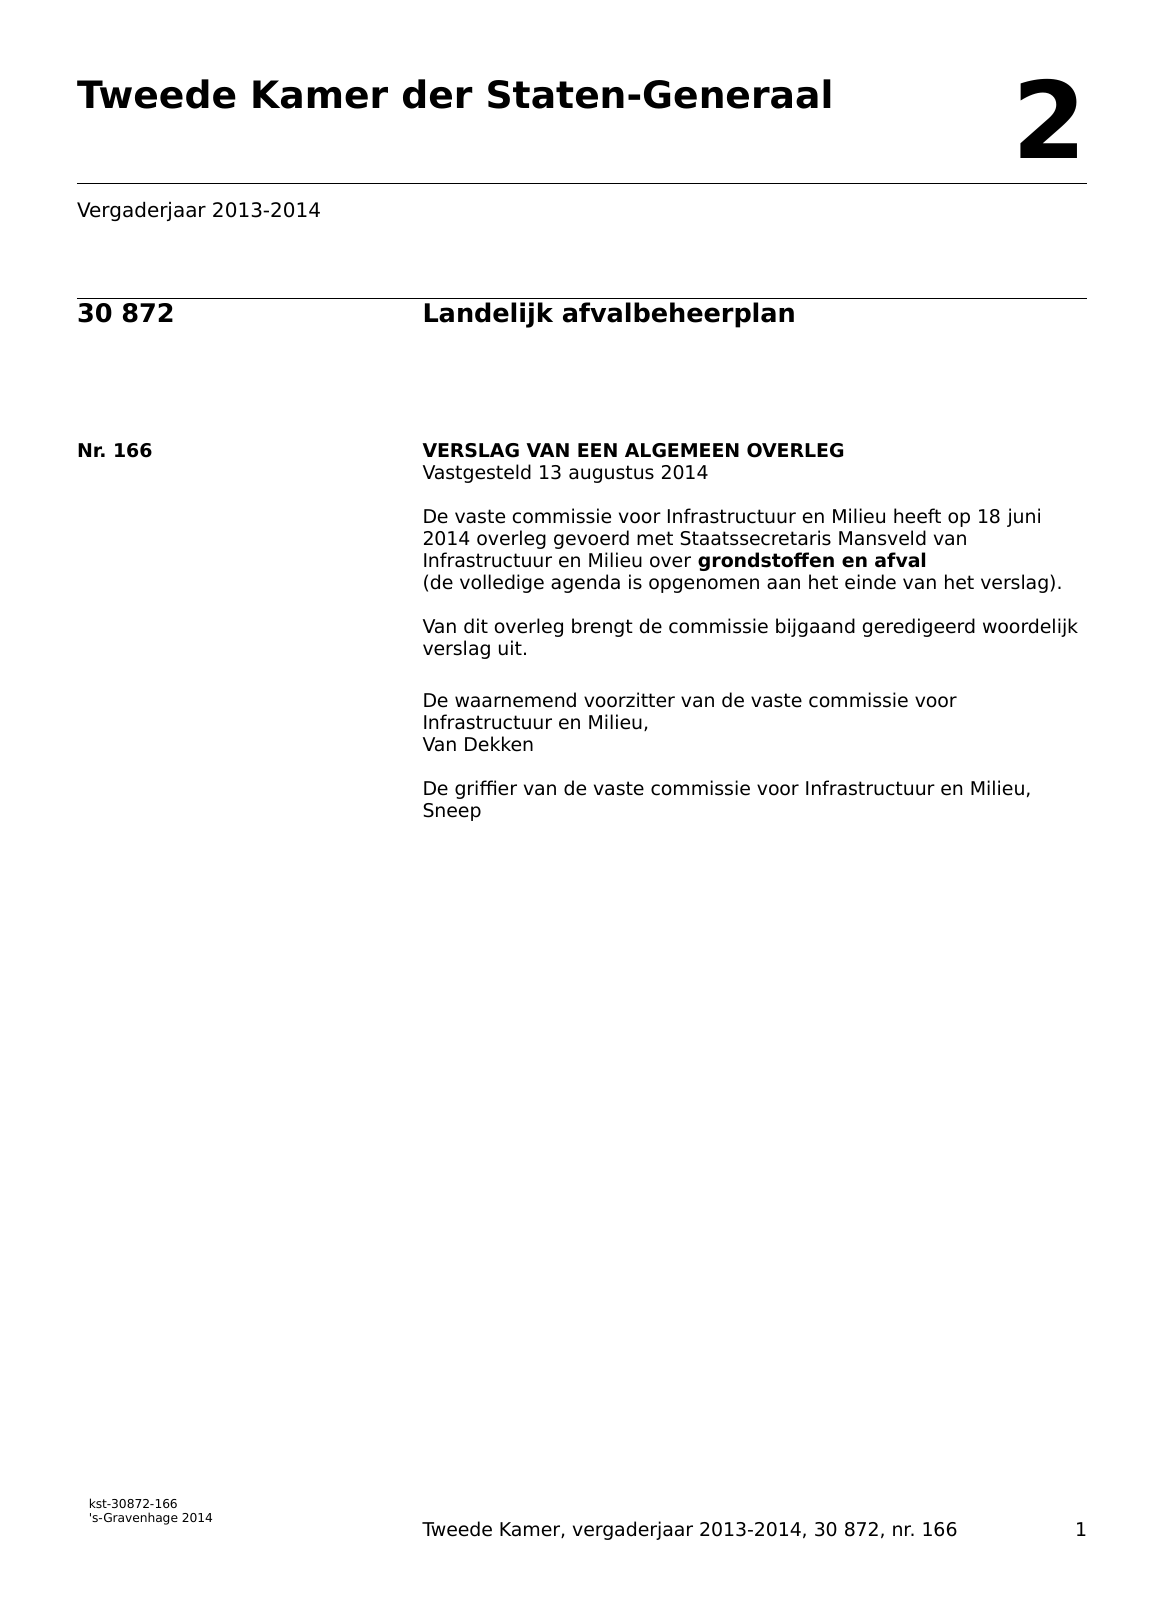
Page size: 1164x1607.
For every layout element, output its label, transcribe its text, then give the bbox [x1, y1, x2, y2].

text (de volledige agenda is opgenomen aan het einde van het verslag). [422, 572, 1087, 594]
text Vastgesteld 13 augustus 2014 [422, 462, 1087, 484]
text De waarnemend voorzitter van de vaste commissie voor Infrastructuur en Milieu, Van Dekken [422, 690, 1087, 756]
text Van dit overleg brengt de commissie bijgaand geredigeerd woordelijk verslag uit. [422, 616, 1087, 660]
text 's-Gravenhage 2014 [88, 1511, 323, 1525]
table_header Tweede Kamer der Staten-Generaal [77, 59, 886, 183]
text kst-30872-166 [88, 1497, 323, 1511]
subtitle 30 872 Landelijk afvalbeheerplan [77, 299, 1087, 329]
text De griffier van de vaste commissie voor Infrastructuur en Milieu, Sneep [422, 778, 1087, 822]
subtitle Nr. 166 VERSLAG VAN EEN ALGEMEEN OVERLEG [77, 440, 1087, 462]
table_header 2 [886, 59, 1087, 183]
table_cell Vergaderjaar 2013-2014 [77, 184, 1087, 298]
text De vaste commissie voor Infrastructuur en Milieu heeft op 18 juni 2014 overleg gevoerd met Staatssecretaris Mansveld van Infrastructuur en Milieu over grondstoffen en afval [422, 506, 1087, 572]
